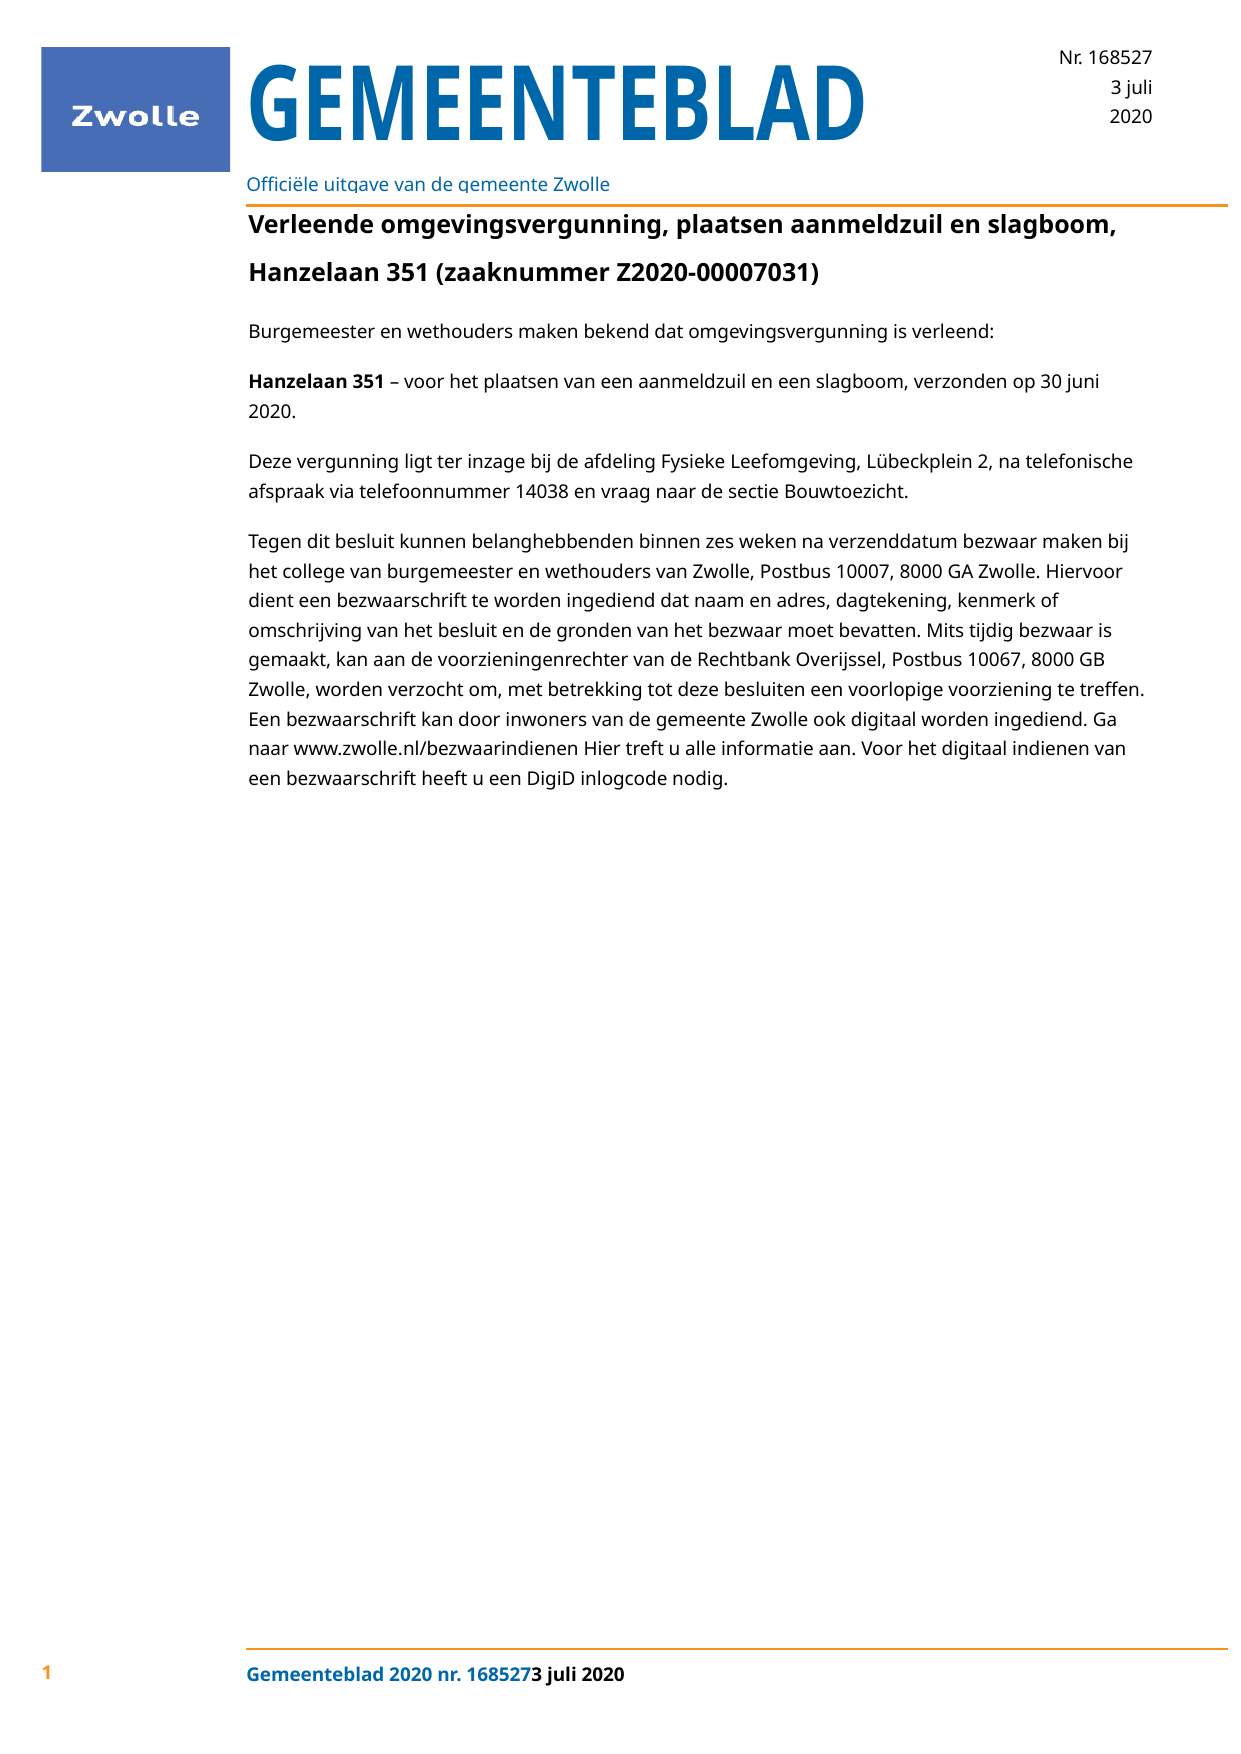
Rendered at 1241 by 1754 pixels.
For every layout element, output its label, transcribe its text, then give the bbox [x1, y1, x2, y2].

picture [41, 47, 231, 172]
text Deze vergunning ligt ter inzage bij de afdeling Fysieke Leefomgeving, Lübeckplein 2, na telefonische afspraak via telefoonnummer 14038 en vraag naar de sectie Bouwtoezicht. [248, 448, 1152, 504]
text Burgemeester en wethouders maken bekend dat omgevingsvergunning is verleend: [248, 318, 1152, 344]
text Hanzelaan 351 – voor het plaatsen van een aanmeldzuil en een slagboom, verzonden op 30 juni 2020. [248, 368, 1152, 424]
text Verleende omgevingsvergunning, plaatsen aanmeldzuil en slagboom, Hanzelaan 351 (zaaknummer Z2020-00007031) [248, 207, 1152, 288]
text Tegen dit besluit kunnen belanghebbenden binnen zes weken na verzenddatum bezwaar maken bij het college van burgemeester en wethouders van Zwolle, Postbus 10007, 8000 GA Zwolle. Hiervoor dient een bezwaarschrift te worden ingediend dat naam en adres, dagtekening, kenmerk of omschrijving van het besluit en de gronden van het bezwaar moet bevatten. Mits tijdig bezwaar is gemaakt, kan aan de voorzieningenrechter van de Rechtbank Overijssel, Postbus 10067, 8000 GB Zwolle, worden verzocht om, met betrekking tot deze besluiten een voorlopige voorziening te treffen. Een bezwaarschrift kan door inwoners van de gemeente Zwolle ook digitaal worden ingediend. Ga naar www.zwolle.nl/bezwaarindienen Hier treft u alle informatie aan. Voor het digitaal indienen van een bezwaarschrift heeft u een DigiD inlogcode nodig. [248, 528, 1152, 791]
